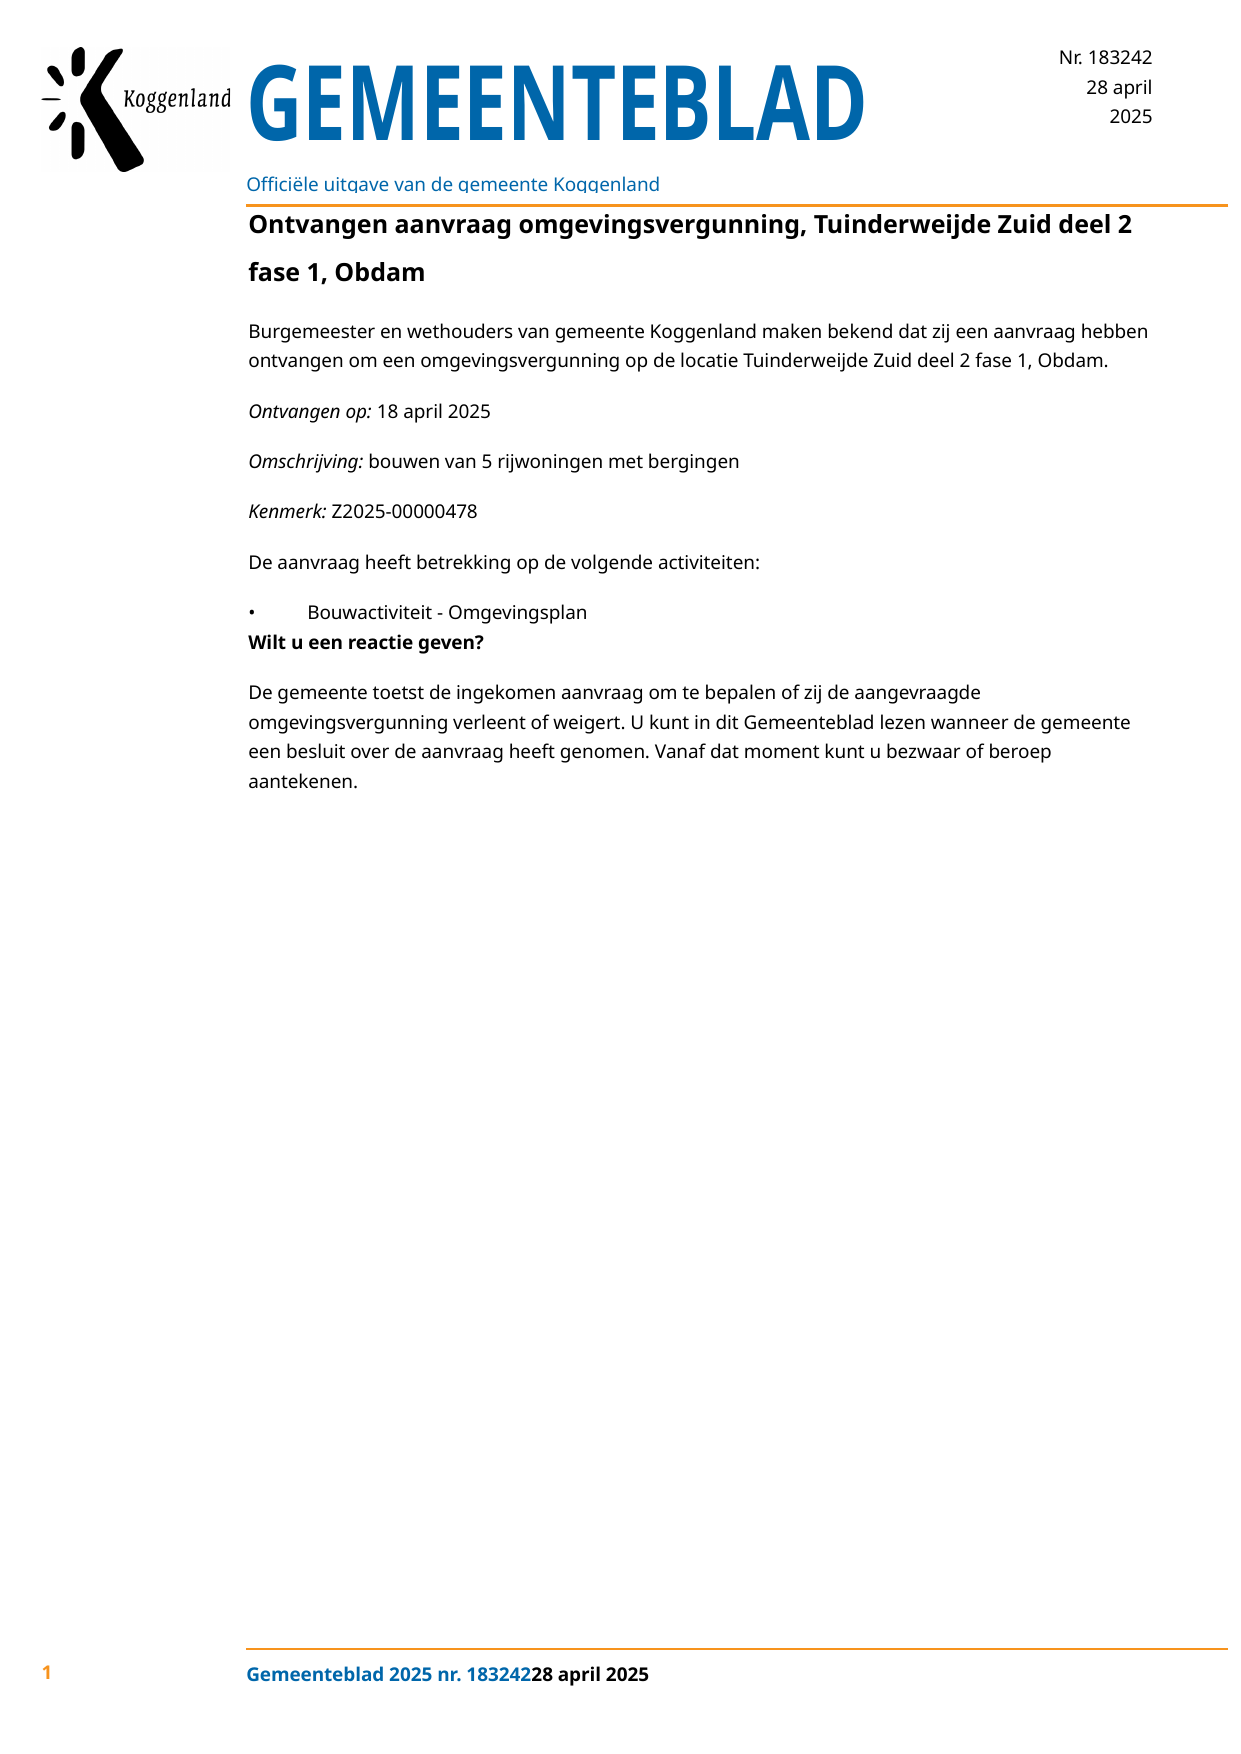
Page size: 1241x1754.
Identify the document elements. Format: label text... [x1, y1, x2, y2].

picture [41, 47, 231, 172]
text Burgemeester en wethouders van gemeente Koggenland maken bekend dat zij een aanvraag hebben ontvangen om een omgevingsvergunning op de locatie Tuinderweijde Zuid deel 2 fase 1, Obdam. [248, 318, 1152, 373]
text De aanvraag heeft betrekking op de volgende activiteiten: [248, 549, 1152, 575]
text Wilt u een reactie geven? [248, 629, 1152, 655]
text De gemeente toetst de ingekomen aanvraag om te bepalen of zij de aangevraagde omgevingsvergunning verleent of weigert. U kunt in dit Gemeenteblad lezen wanneer de gemeente een besluit over de aanvraag heeft genomen. Vanaf dat moment kunt u bezwaar of beroep aantekenen. [248, 679, 1152, 794]
text Kenmerk: Z2025-00000478 [248, 499, 1152, 524]
text Omschrijving: bouwen van 5 rijwoningen met bergingen [248, 448, 1152, 474]
text Ontvangen op: 18 april 2025 [248, 398, 1152, 424]
list Bouwactiviteit - Omgevingsplan [248, 599, 1152, 625]
text Ontvangen aanvraag omgevingsvergunning, Tuinderweijde Zuid deel 2 fase 1, Obdam [248, 207, 1152, 288]
